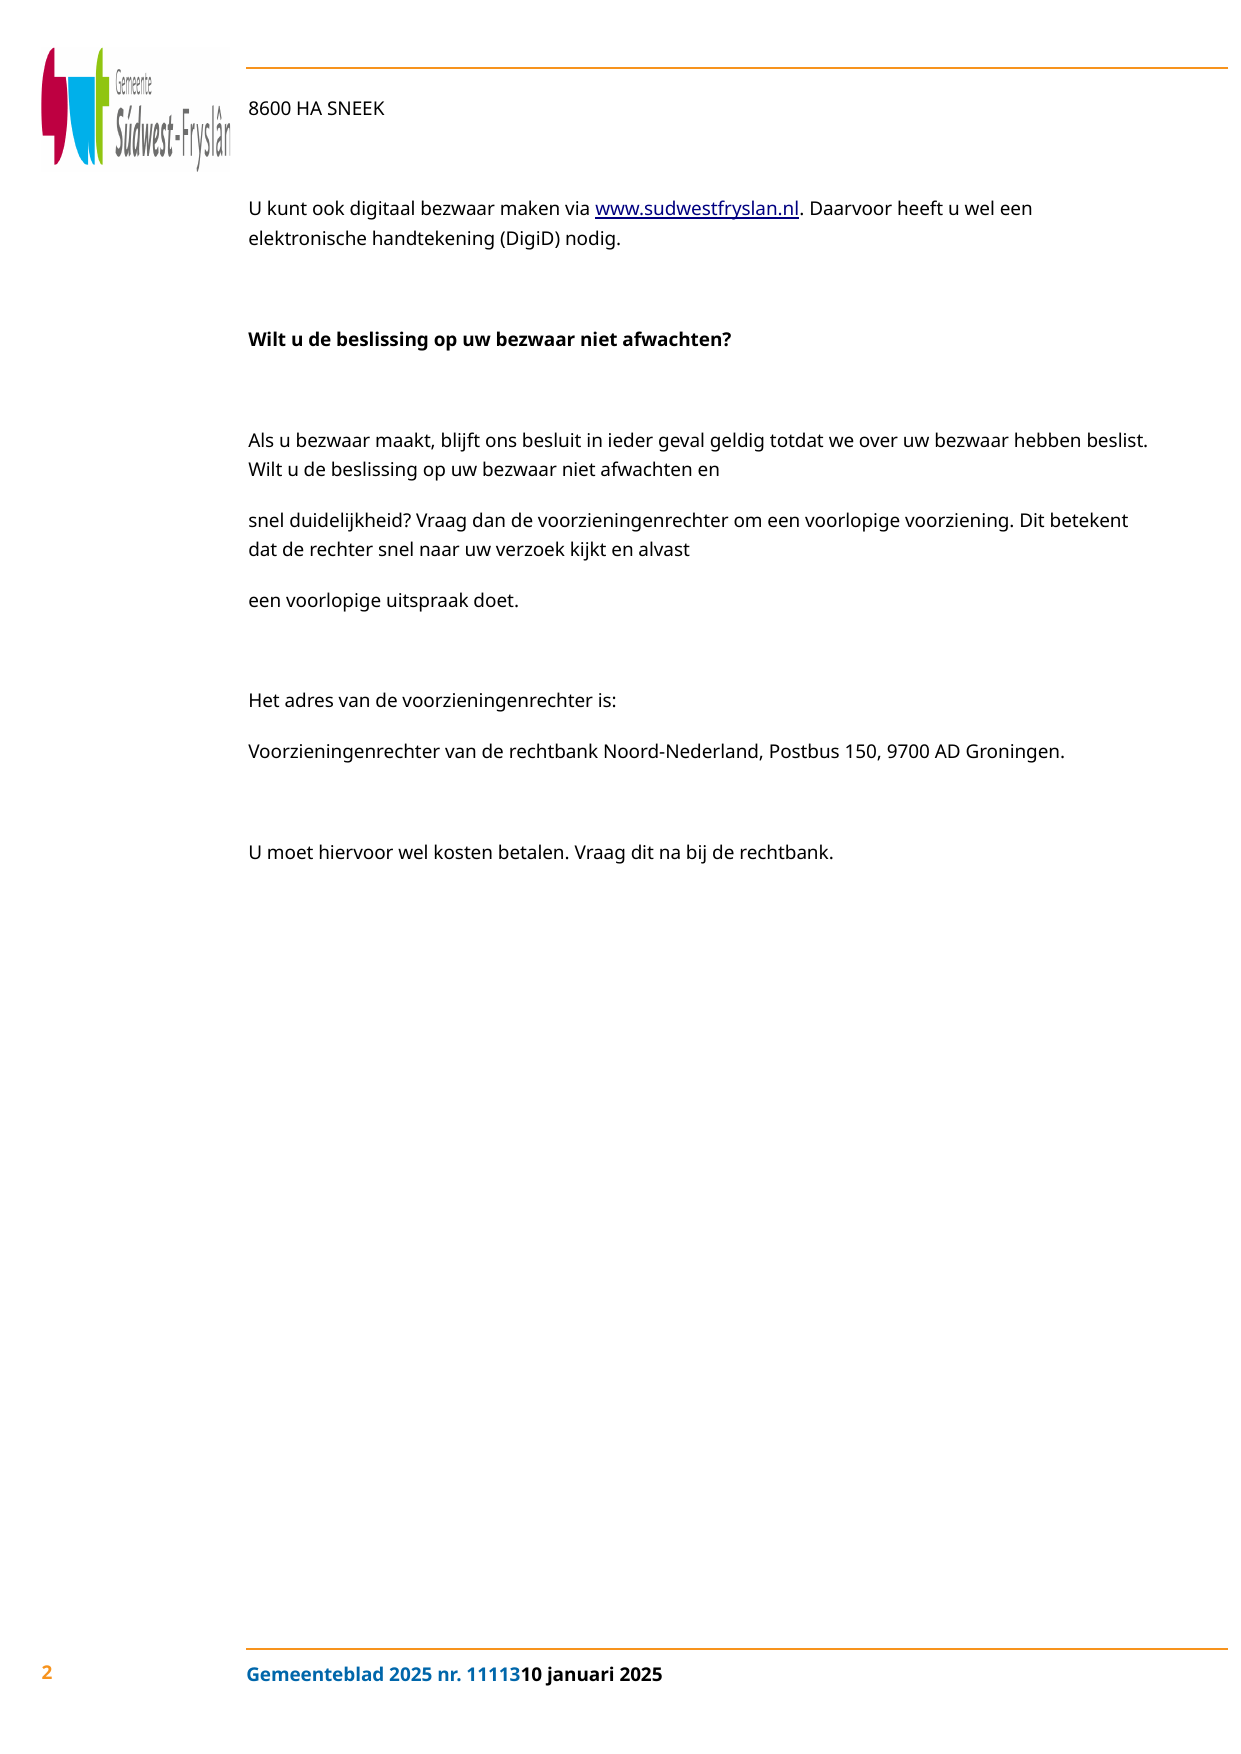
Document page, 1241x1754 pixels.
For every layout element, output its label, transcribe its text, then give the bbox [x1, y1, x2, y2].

picture [41, 47, 231, 172]
text Als u bezwaar maakt, blijft ons besluit in ieder geval geldig totdat we over uw bezwaar hebben beslist. Wilt u de beslissing op uw bezwaar niet afwachten en [248, 427, 1152, 482]
text U moet hiervoor wel kosten betalen. Vraag dit na bij de rechtbank. [248, 839, 1152, 865]
text 8600 HA SNEEK [248, 95, 1152, 121]
text snel duidelijkheid? Vraag dan de voorzieningenrechter om een voorlopige voorziening. Dit betekent dat de rechter snel naar uw verzoek kijkt en alvast [248, 507, 1152, 562]
text een voorlopige uitspraak doet. [248, 587, 1152, 613]
text U kunt ook digitaal bezwaar maken via www.sudwestfryslan.nl. Daarvoor heeft u wel een elektronische handtekening (DigiD) nodig. [248, 196, 1152, 251]
text Wilt u de beslissing op uw bezwaar niet afwachten? [248, 326, 1152, 352]
text Het adres van de voorzieningenrechter is: [248, 688, 1152, 713]
text Voorzieningenrechter van de rechtbank Noord-Nederland, Postbus 150, 9700 AD Groningen. [248, 738, 1152, 764]
